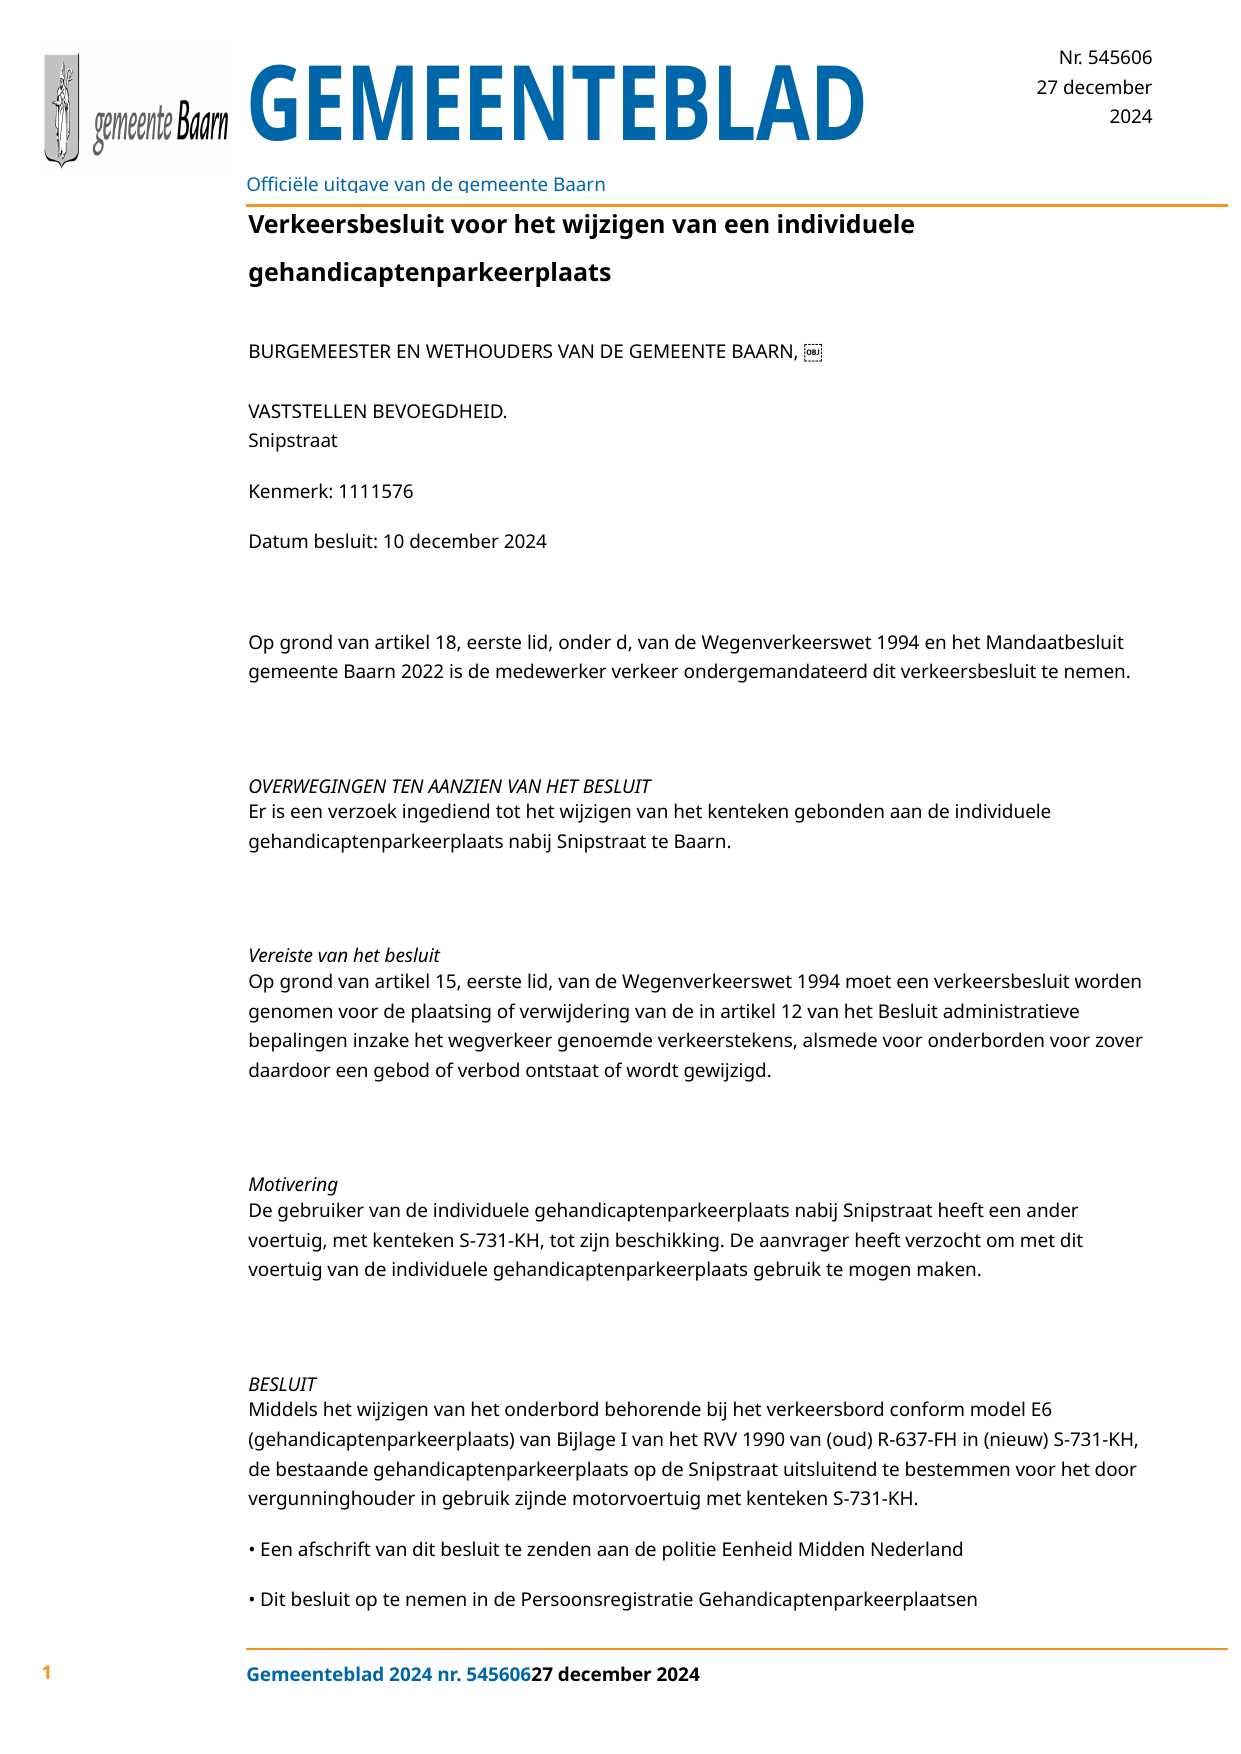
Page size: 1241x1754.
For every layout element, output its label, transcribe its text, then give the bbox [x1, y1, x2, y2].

text Datum besluit: 10 december 2024 [248, 528, 1152, 554]
text Motivering [248, 1172, 1152, 1197]
text Middels het wijzigen van het onderbord behorende bij het verkeersbord conform model E6 (gehandicaptenparkeerplaats) van Bijlage I van het RVV 1990 van (oud) R-637-FH in (nieuw) S-731-KH, de bestaande gehandicaptenparkeerplaats op de Snipstraat uitsluitend te bestemmen voor het door vergunninghouder in gebruik zijnde motorvoertuig met kenteken S-731-KH. [248, 1397, 1152, 1511]
text Verkeersbesluit voor het wijzigen van een individuele gehandicaptenparkeerplaats [248, 207, 1152, 288]
text • Dit besluit op te nemen in de Persoonsregistratie Gehandicaptenparkeerplaatsen [248, 1586, 1152, 1612]
text VASTSTELLEN BEVOEGDHEID. [248, 398, 1152, 423]
text BURGEMEESTER EN WETHOUDERS VAN DE GEMEENTE BAARN, ￼ [248, 339, 1152, 364]
text Er is een verzoek ingediend tot het wijzigen van het kenteken gebonden aan de individuele gehandicaptenparkeerplaats nabij Snipstraat te Baarn. [248, 799, 1152, 854]
text Op grond van artikel 18, eerste lid, onder d, van de Wegenverkeerswet 1994 en het Mandaatbesluit gemeente Baarn 2022 is de medewerker verkeer ondergemandateerd dit verkeersbesluit te nemen. [248, 629, 1152, 684]
text BESLUIT [248, 1371, 1152, 1397]
text Op grond van artikel 15, eerste lid, van de Wegenverkeerswet 1994 moet een verkeersbesluit worden genomen voor de plaatsing of verwijdering van de in artikel 12 van het Besluit administratieve bepalingen inzake het wegverkeer genoemde verkeerstekens, alsmede voor onderborden voor zover daardoor een gebod of verbod ontstaat of wordt gewijzigd. [248, 968, 1152, 1083]
picture [41, 47, 231, 172]
text Snipstraat [248, 427, 1152, 453]
text Kenmerk: 1111576 [248, 478, 1152, 503]
text Vereiste van het besluit [248, 943, 1152, 968]
text • Een afschrift van dit besluit te zenden aan de politie Eenheid Midden Nederland [248, 1536, 1152, 1561]
text De gebruiker van de individuele gehandicaptenparkeerplaats nabij Snipstraat heeft een ander voertuig, met kenteken S-731-KH, tot zijn beschikking. De aanvrager heeft verzocht om met dit voertuig van de individuele gehandicaptenparkeerplaats gebruik te mogen maken. [248, 1197, 1152, 1282]
text OVERWEGINGEN TEN AANZIEN VAN HET BESLUIT [248, 773, 1152, 799]
